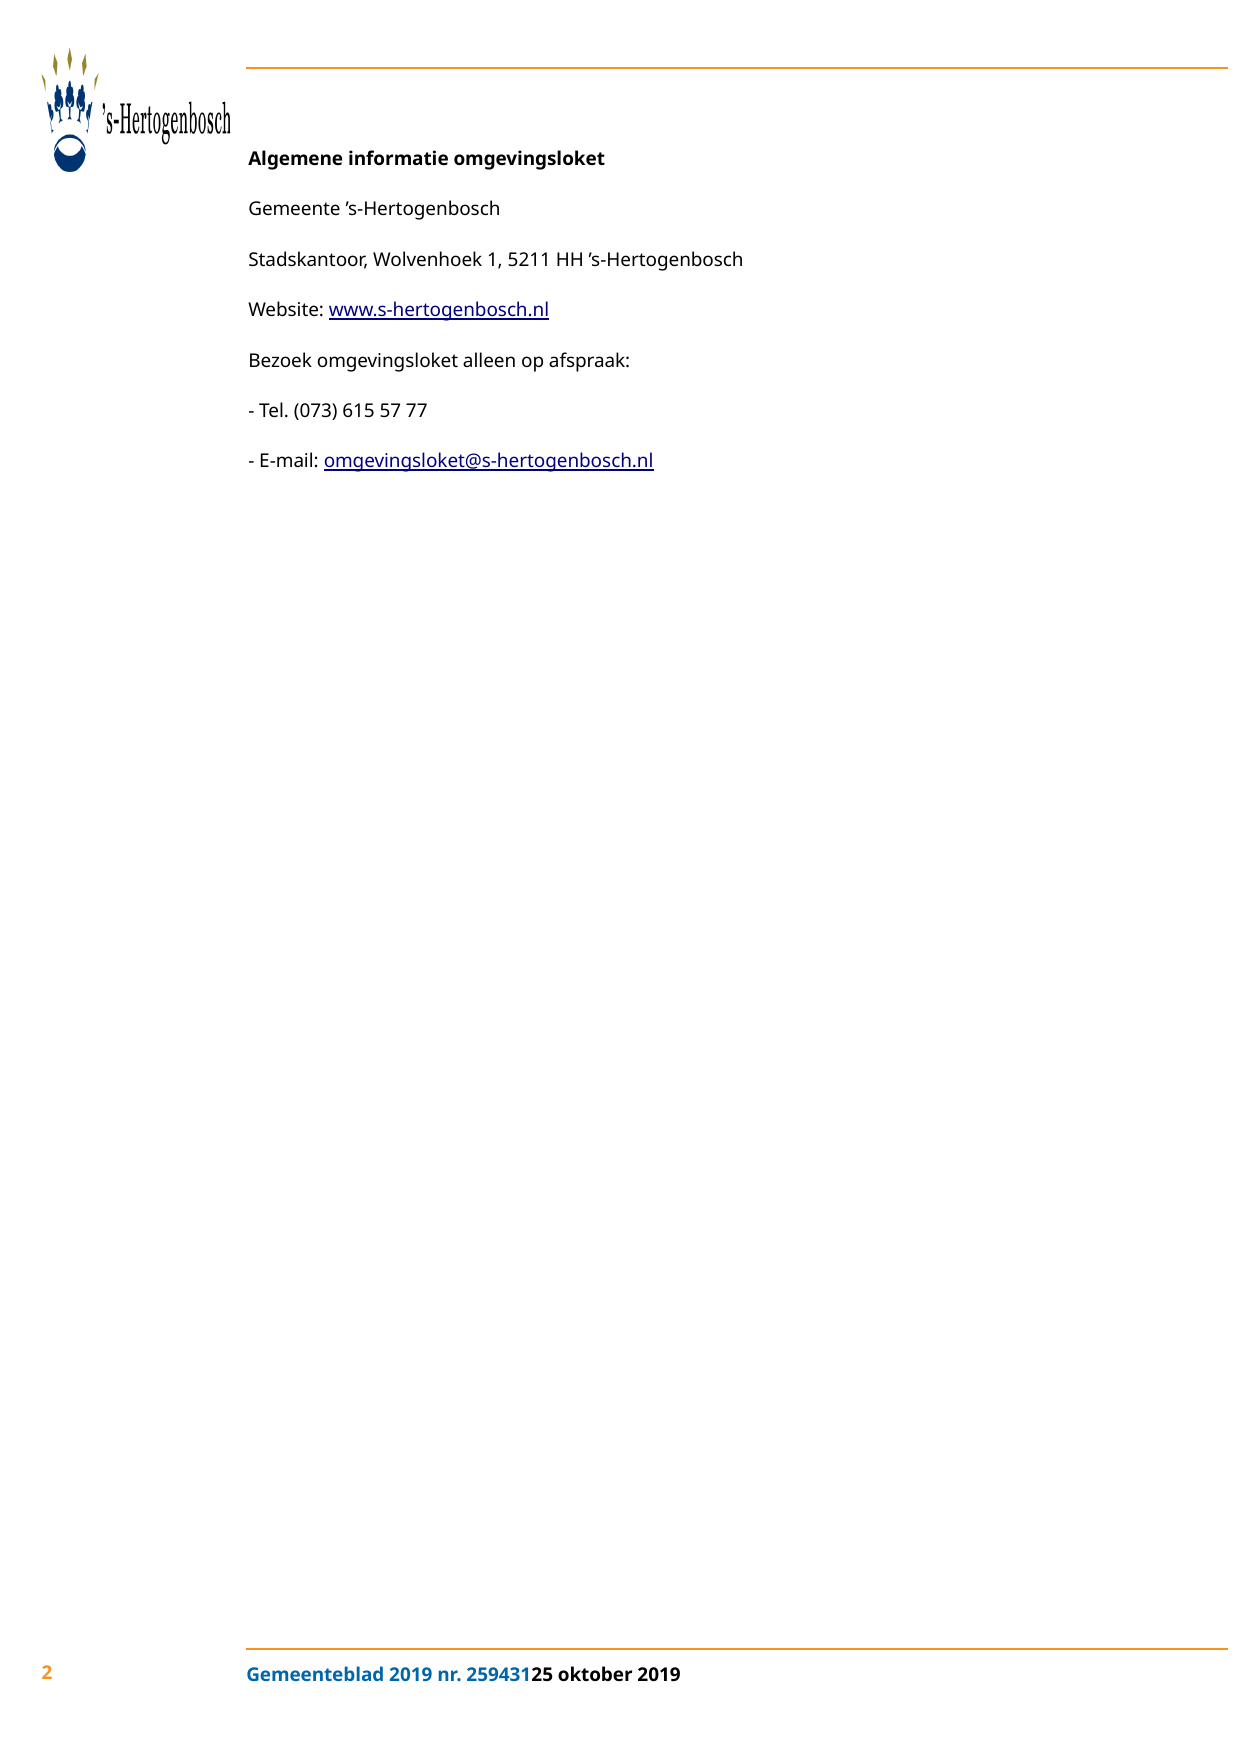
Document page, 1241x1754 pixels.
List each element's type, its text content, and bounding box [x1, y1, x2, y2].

picture [41, 47, 231, 172]
text Algemene informatie omgevingsloket [248, 145, 1152, 171]
text - E-mail: omgevingsloket@s-hertogenbosch.nl [248, 448, 1152, 473]
text Stadskantoor, Wolvenhoek 1, 5211 HH ’s-Hertogenbosch [248, 246, 1152, 272]
text Bezoek omgevingsloket alleen op afspraak: [248, 347, 1152, 373]
text Gemeente ’s-Hertogenbosch [248, 196, 1152, 221]
text Website: www.s-hertogenbosch.nl [248, 296, 1152, 322]
text - Tel. (073) 615 57 77 [248, 397, 1152, 423]
